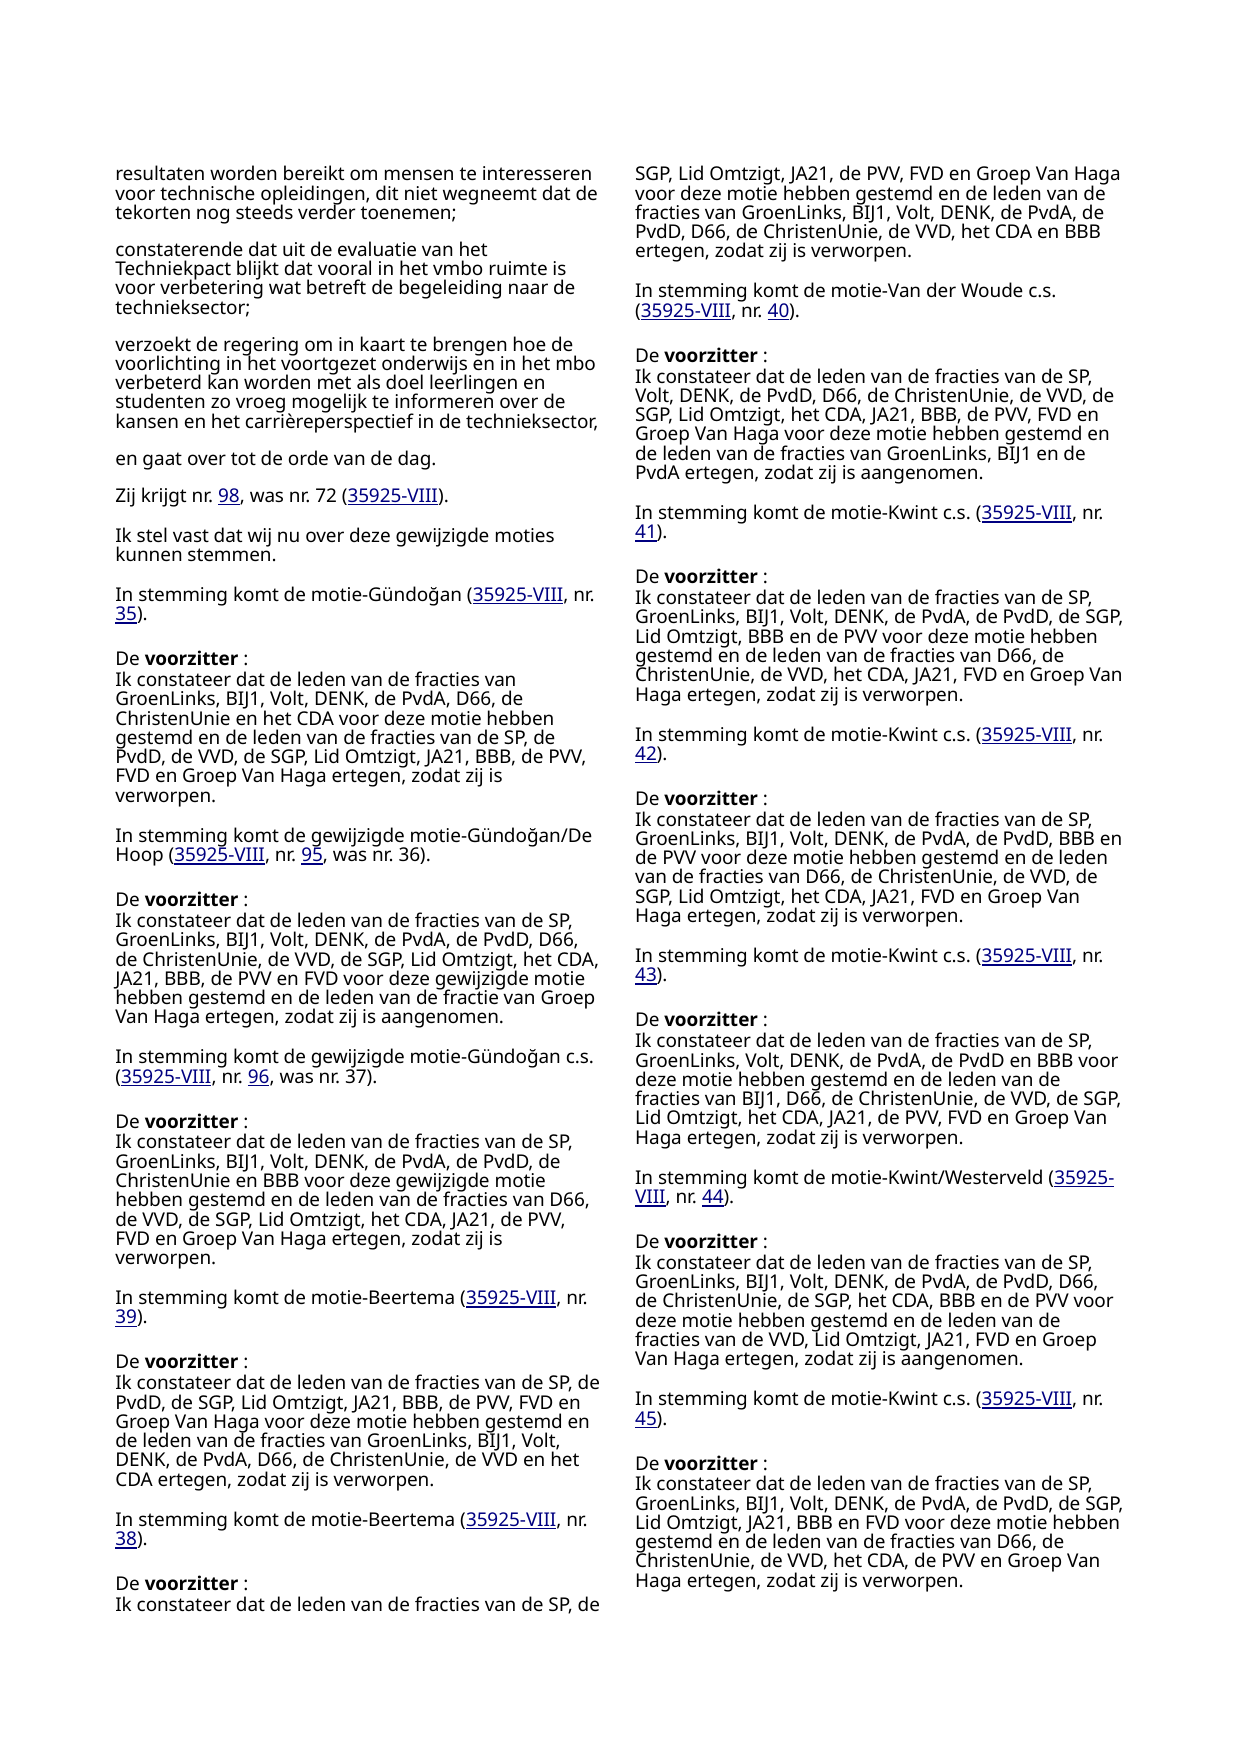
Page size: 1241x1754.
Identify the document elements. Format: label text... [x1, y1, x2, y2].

text De voorzitter : [635, 563, 1125, 589]
text verzoekt de regering om in kaart te brengen hoe de voorlichting in het voortgezet onderwijs en in het mbo verbeterd kan worden met als doel leerlingen en studenten zo vroeg mogelijk te informeren over de kansen en het carrièreperspectief in de technieksector, [115, 336, 605, 432]
text In stemming komt de motie-Van der Woude c.s. (35925-VIII, nr. 40). [635, 282, 1125, 321]
text Ik constateer dat de leden van de fracties van de SP, GroenLinks, BIJ1, Volt, DENK, de PvdA, de PvdD, de SGP, Lid Omtzigt, BBB en de PVV voor deze motie hebben gestemd en de leden van de fracties van D66, de ChristenUnie, de VVD, het CDA, JA21, FVD en Groep Van Haga ertegen, zodat zij is verworpen. [635, 589, 1125, 705]
text In stemming komt de gewijzigde motie-Gündoğan c.s. (35925-VIII, nr. 96, was nr. 37). [115, 1048, 605, 1087]
text De voorzitter : [635, 1450, 1125, 1475]
text Ik stel vast dat wij nu over deze gewijzigde moties kunnen stemmen. [115, 527, 605, 565]
text In stemming komt de motie-Beertema (35925-VIII, nr. 39). [115, 1289, 605, 1328]
text Ik constateer dat de leden van de fracties van de SP, de PvdD, de SGP, Lid Omtzigt, JA21, BBB, de PVV, FVD en Groep Van Haga voor deze motie hebben gestemd en de leden van de fracties van GroenLinks, BIJ1, Volt, DENK, de PvdA, D66, de ChristenUnie, de VVD en het CDA ertegen, zodat zij is verworpen. [115, 1374, 605, 1490]
text De voorzitter : [635, 785, 1125, 811]
text De voorzitter : [115, 1349, 605, 1374]
text In stemming komt de motie-Kwint c.s. (35925-VIII, nr. 45). [635, 1390, 1125, 1429]
text Ik constateer dat de leden van de fracties van de SP, GroenLinks, BIJ1, Volt, DENK, de PvdA, de PvdD, D66, de ChristenUnie, de VVD, de SGP, Lid Omtzigt, het CDA, JA21, BBB, de PVV en FVD voor deze gewijzigde motie hebben gestemd en de leden van de fractie van Groep Van Haga ertegen, zodat zij is aangenomen. [115, 912, 605, 1028]
text Ik constateer dat de leden van de fracties van de SP, GroenLinks, BIJ1, Volt, DENK, de PvdA, de PvdD, de ChristenUnie en BBB voor deze gewijzigde motie hebben gestemd en de leden van de fracties van D66, de VVD, de SGP, Lid Omtzigt, het CDA, JA21, de PVV, FVD en Groep Van Haga ertegen, zodat zij is verworpen. [115, 1133, 605, 1268]
text De voorzitter : [635, 1007, 1125, 1032]
text De voorzitter : [115, 1108, 605, 1133]
text In stemming komt de motie-Kwint c.s. (35925-VIII, nr. 42). [635, 726, 1125, 764]
text SGP, Lid Omtzigt, JA21, de PVV, FVD en Groep Van Haga voor deze motie hebben gestemd en de leden van de fracties van GroenLinks, BIJ1, Volt, DENK, de PvdA, de PvdD, D66, de ChristenUnie, de VVD, het CDA en BBB ertegen, zodat zij is verworpen. [635, 165, 1125, 262]
text resultaten worden bereikt om mensen te interesseren voor technische opleidingen, dit niet wegneemt dat de tekorten nog steeds verder toenemen; [115, 165, 605, 223]
text Ik constateer dat de leden van de fracties van de SP, GroenLinks, BIJ1, Volt, DENK, de PvdA, de PvdD, BBB en de PVV voor deze motie hebben gestemd en de leden van de fracties van D66, de ChristenUnie, de VVD, de SGP, Lid Omtzigt, het CDA, JA21, FVD en Groep Van Haga ertegen, zodat zij is verworpen. [635, 811, 1125, 926]
text en gaat over tot de orde van de dag. [115, 450, 605, 469]
text De voorzitter : [635, 342, 1125, 368]
text In stemming komt de motie-Kwint/Westerveld (35925-VIII, nr. 44). [635, 1169, 1125, 1207]
text In stemming komt de motie-Gündoğan (35925-VIII, nr. 35). [115, 586, 605, 624]
text Ik constateer dat de leden van de fracties van GroenLinks, BIJ1, Volt, DENK, de PvdA, D66, de ChristenUnie en het CDA voor deze motie hebben gestemd en de leden van de fracties van de SP, de PvdD, de VVD, de SGP, Lid Omtzigt, JA21, BBB, de PVV, FVD en Groep Van Haga ertegen, zodat zij is verworpen. [115, 671, 605, 806]
text Ik constateer dat de leden van de fracties van de SP, de [115, 1596, 605, 1615]
text Zij krijgt nr. 98, was nr. 72 (35925-VIII). [115, 487, 605, 506]
text In stemming komt de motie-Kwint c.s. (35925-VIII, nr. 43). [635, 947, 1125, 986]
text Ik constateer dat de leden van de fracties van de SP, Volt, DENK, de PvdD, D66, de ChristenUnie, de VVD, de SGP, Lid Omtzigt, het CDA, JA21, BBB, de PVV, FVD en Groep Van Haga voor deze motie hebben gestemd en de leden van de fracties van GroenLinks, BIJ1 en de PvdA ertegen, zodat zij is aangenomen. [635, 368, 1125, 483]
text In stemming komt de gewijzigde motie-Gündoğan/De Hoop (35925-VIII, nr. 95, was nr. 36). [115, 827, 605, 865]
text In stemming komt de motie-Beertema (35925-VIII, nr. 38). [115, 1511, 605, 1549]
text Ik constateer dat de leden van de fracties van de SP, GroenLinks, Volt, DENK, de PvdA, de PvdD en BBB voor deze motie hebben gestemd en de leden van de fracties van BIJ1, D66, de ChristenUnie, de VVD, de SGP, Lid Omtzigt, het CDA, JA21, de PVV, FVD en Groep Van Haga ertegen, zodat zij is verworpen. [635, 1032, 1125, 1148]
text De voorzitter : [115, 1570, 605, 1596]
text De voorzitter : [115, 645, 605, 671]
text constaterende dat uit de evaluatie van het Techniekpact blijkt dat vooral in het vmbo ruimte is voor verbetering wat betreft de begeleiding naar de technieksector; [115, 241, 605, 318]
text De voorzitter : [635, 1228, 1125, 1254]
text Ik constateer dat de leden van de fracties van de SP, GroenLinks, BIJ1, Volt, DENK, de PvdA, de PvdD, D66, de ChristenUnie, de SGP, het CDA, BBB en de PVV voor deze motie hebben gestemd en de leden van de fracties van de VVD, Lid Omtzigt, JA21, FVD en Groep Van Haga ertegen, zodat zij is aangenomen. [635, 1254, 1125, 1369]
text De voorzitter : [115, 886, 605, 912]
text In stemming komt de motie-Kwint c.s. (35925-VIII, nr. 41). [635, 504, 1125, 543]
text Ik constateer dat de leden van de fracties van de SP, GroenLinks, BIJ1, Volt, DENK, de PvdA, de PvdD, de SGP, Lid Omtzigt, JA21, BBB en FVD voor deze motie hebben gestemd en de leden van de fracties van D66, de ChristenUnie, de VVD, het CDA, de PVV en Groep Van Haga ertegen, zodat zij is verworpen. [635, 1475, 1125, 1591]
